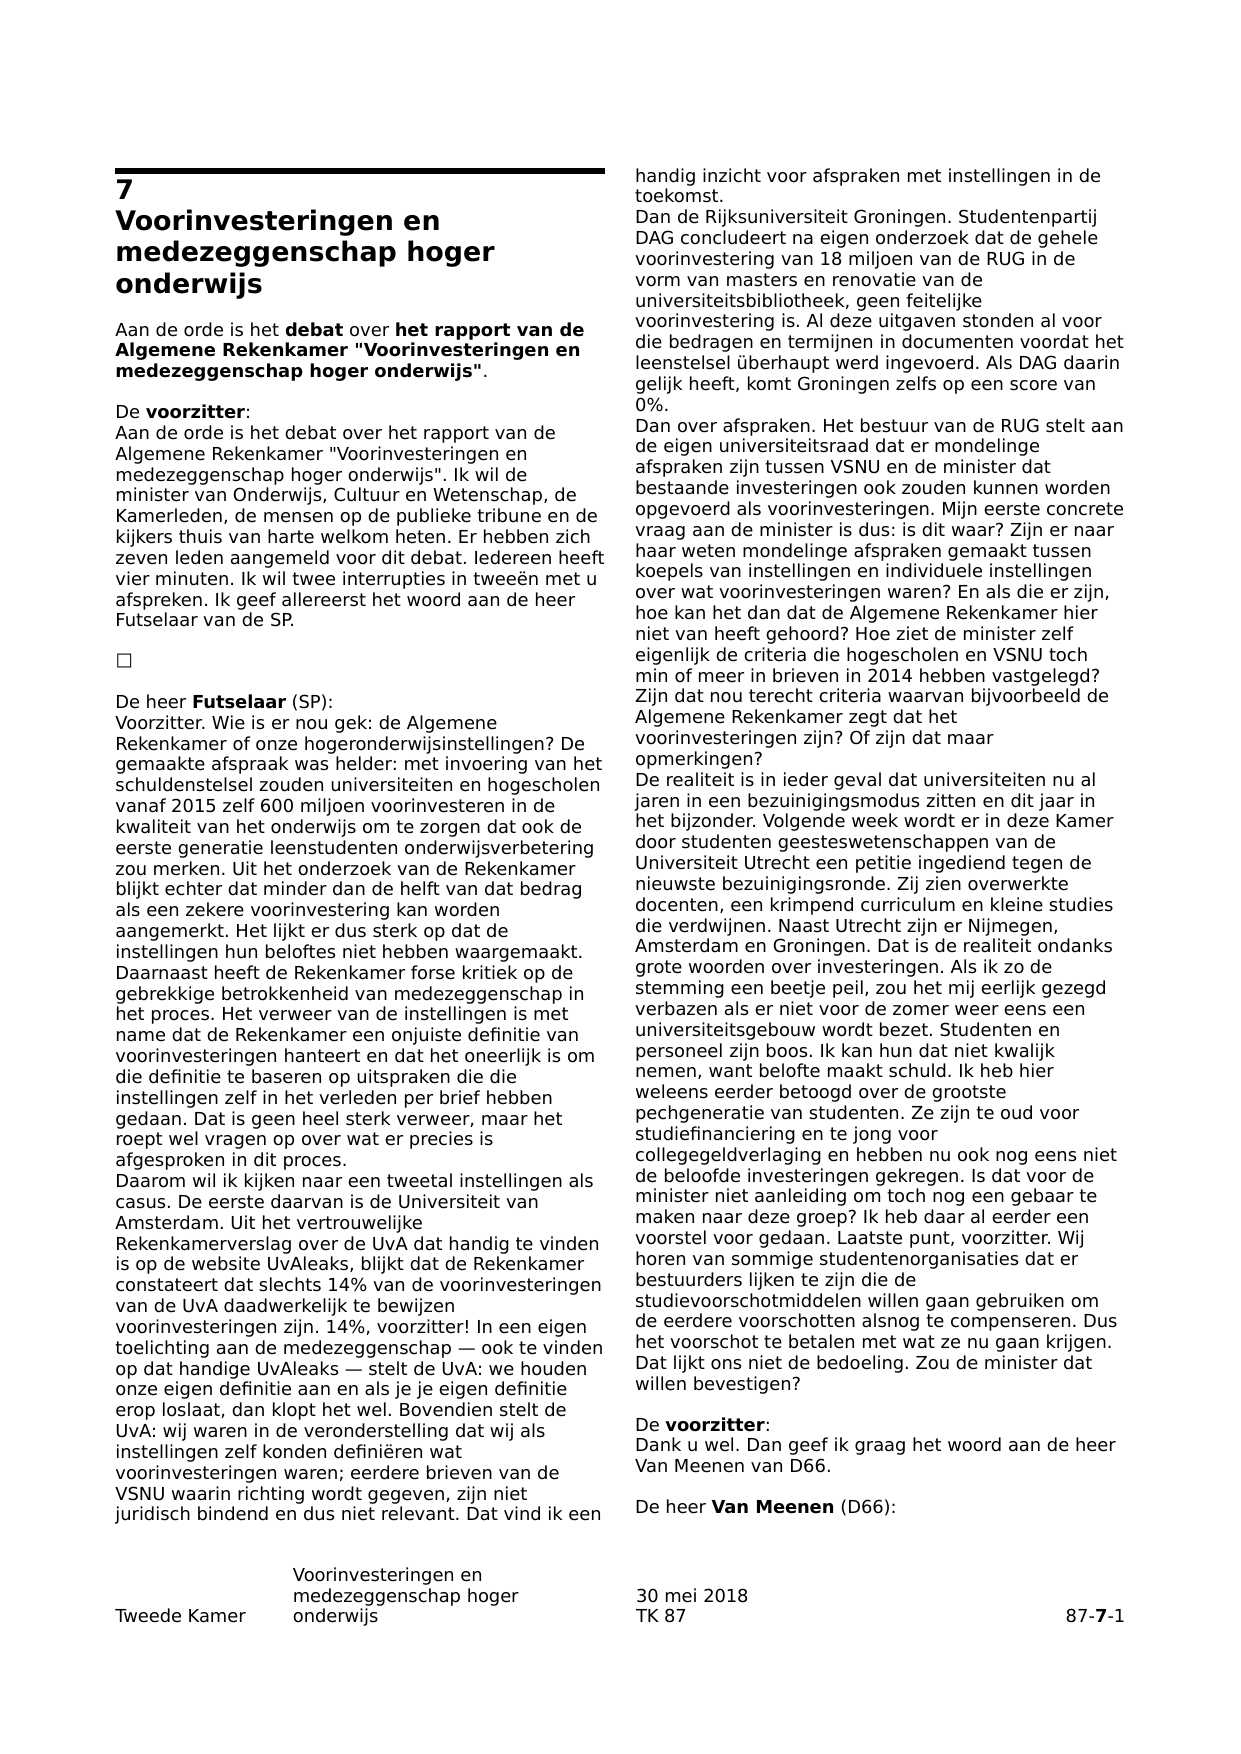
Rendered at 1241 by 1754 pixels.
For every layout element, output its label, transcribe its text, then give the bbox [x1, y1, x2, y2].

text De voorzitter: [115, 402, 605, 423]
text Dank u wel. Dan geef ik graag het woord aan de heer Van Meenen van D66. [635, 1435, 1125, 1477]
title 7 Voorinvesteringen en medezeggenschap hoger onderwijs [115, 174, 605, 299]
text ⬜ [115, 651, 605, 672]
text De voorzitter: [635, 1414, 1125, 1435]
text De heer Futselaar (SP): [115, 692, 605, 712]
text Daarom wil ik kijken naar een tweetal instellingen als casus. De eerste daarvan is de Universiteit van Amsterdam. Uit het vertrouwelijke Rekenkamerverslag over de UvA dat handig te vinden is op de website UvAleaks, blijkt dat de Rekenkamer constateert dat slechts 14% van de voorinvesteringen van de UvA daadwerkelijk te bewijzen voorinvesteringen zijn. 14%, voorzitter! In een eigen toelichting aan de medezeggenschap — ook te vinden op dat handige UvAleaks — stelt de UvA: we houden onze eigen definitie aan en als je je eigen definitie erop loslaat, dan klopt het wel. Bovendien stelt de UvA: wij waren in de veronderstelling dat wij als instellingen zelf konden definiëren wat voorinvesteringen waren; eerdere brieven van de VSNU waarin richting wordt gegeven, zijn niet juridisch bindend en dus niet relevant. Dat vind ik een [115, 1171, 605, 1525]
text De heer Van Meenen (D66): [635, 1497, 1125, 1518]
text Dan de Rijksuniversiteit Groningen. Studentenpartij DAG concludeert na eigen onderzoek dat de gehele voorinvestering van 18 miljoen van de RUG in de vorm van masters en renovatie van de universiteitsbibliotheek, geen feitelijke voorinvestering is. Al deze uitgaven stonden al voor die bedragen en termijnen in documenten voordat het leenstelsel überhaupt werd ingevoerd. Als DAG daarin gelijk heeft, komt Groningen zelfs op een score van 0%. [635, 207, 1125, 415]
text Aan de orde is het debat over het rapport van de Algemene Rekenkamer "Voorinvesteringen en medezeggenschap hoger onderwijs". Ik wil de minister van Onderwijs, Cultuur en Wetenschap, de Kamerleden, de mensen op de publieke tribune en de kijkers thuis van harte welkom heten. Er hebben zich zeven leden aangemeld voor dit debat. Iedereen heeft vier minuten. Ik wil twee interrupties in tweeën met u afspreken. Ik geef allereerst het woord aan de heer Futselaar van de SP. [115, 423, 605, 631]
text Aan de orde is het debat over het rapport van de Algemene Rekenkamer "Voorinvesteringen en medezeggenschap hoger onderwijs". [115, 319, 605, 382]
text handig inzicht voor afspraken met instellingen in de toekomst. [635, 165, 1125, 207]
text Dan over afspraken. Het bestuur van de RUG stelt aan de eigen universiteitsraad dat er mondelinge afspraken zijn tussen VSNU en de minister dat bestaande investeringen ook zouden kunnen worden opgevoerd als voorinvesteringen. Mijn eerste concrete vraag aan de minister is dus: is dit waar? Zijn er naar haar weten mondelinge afspraken gemaakt tussen koepels van instellingen en individuele instellingen over wat voorinvesteringen waren? En als die er zijn, hoe kan het dan dat de Algemene Rekenkamer hier niet van heeft gehoord? Hoe ziet de minister zelf eigenlijk de criteria die hogescholen en VSNU toch min of meer in brieven in 2014 hebben vastgelegd? Zijn dat nou terecht criteria waarvan bijvoorbeeld de Algemene Rekenkamer zegt dat het voorinvesteringen zijn? Of zijn dat maar opmerkingen? [635, 415, 1125, 769]
text De realiteit is in ieder geval dat universiteiten nu al jaren in een bezuinigingsmodus zitten en dit jaar in het bijzonder. Volgende week wordt er in deze Kamer door studenten geesteswetenschappen van de Universiteit Utrecht een petitie ingediend tegen de nieuwste bezuinigingsronde. Zij zien overwerkte docenten, een krimpend curriculum en kleine studies die verdwijnen. Naast Utrecht zijn er Nijmegen, Amsterdam en Groningen. Dat is de realiteit ondanks grote woorden over investeringen. Als ik zo de stemming een beetje peil, zou het mij eerlijk gezegd verbazen als er niet voor de zomer weer eens een universiteitsgebouw wordt bezet. Studenten en personeel zijn boos. Ik kan hun dat niet kwalijk nemen, want belofte maakt schuld. Ik heb hier weleens eerder betoogd over de grootste pechgeneratie van studenten. Ze zijn te oud voor studiefinanciering en te jong voor collegegeldverlaging en hebben nu ook nog eens niet de beloofde investeringen gekregen. Is dat voor de minister niet aanleiding om toch nog een gebaar te maken naar deze groep? Ik heb daar al eerder een voorstel voor gedaan. Laatste punt, voorzitter. Wij horen van sommige studentenorganisaties dat er bestuurders lijken te zijn die de studievoorschotmiddelen willen gaan gebruiken om de eerdere voorschotten alsnog te compenseren. Dus het voorschot te betalen met wat ze nu gaan krijgen. Dat lijkt ons niet de bedoeling. Zou de minister dat willen bevestigen? [635, 769, 1125, 1394]
text Voorzitter. Wie is er nou gek: de Algemene Rekenkamer of onze hogeronderwijsinstellingen? De gemaakte afspraak was helder: met invoering van het schuldenstelsel zouden universiteiten en hogescholen vanaf 2015 zelf 600 miljoen voorinvesteren in de kwaliteit van het onderwijs om te zorgen dat ook de eerste generatie leenstudenten onderwijsverbetering zou merken. Uit het onderzoek van de Rekenkamer blijkt echter dat minder dan de helft van dat bedrag als een zekere voorinvestering kan worden aangemerkt. Het lijkt er dus sterk op dat de instellingen hun beloftes niet hebben waargemaakt. Daarnaast heeft de Rekenkamer forse kritiek op de gebrekkige betrokkenheid van medezeggenschap in het proces. Het verweer van de instellingen is met name dat de Rekenkamer een onjuiste definitie van voorinvesteringen hanteert en dat het oneerlijk is om die definitie te baseren op uitspraken die die instellingen zelf in het verleden per brief hebben gedaan. Dat is geen heel sterk verweer, maar het roept wel vragen op over wat er precies is afgesproken in dit proces. [115, 712, 605, 1171]
